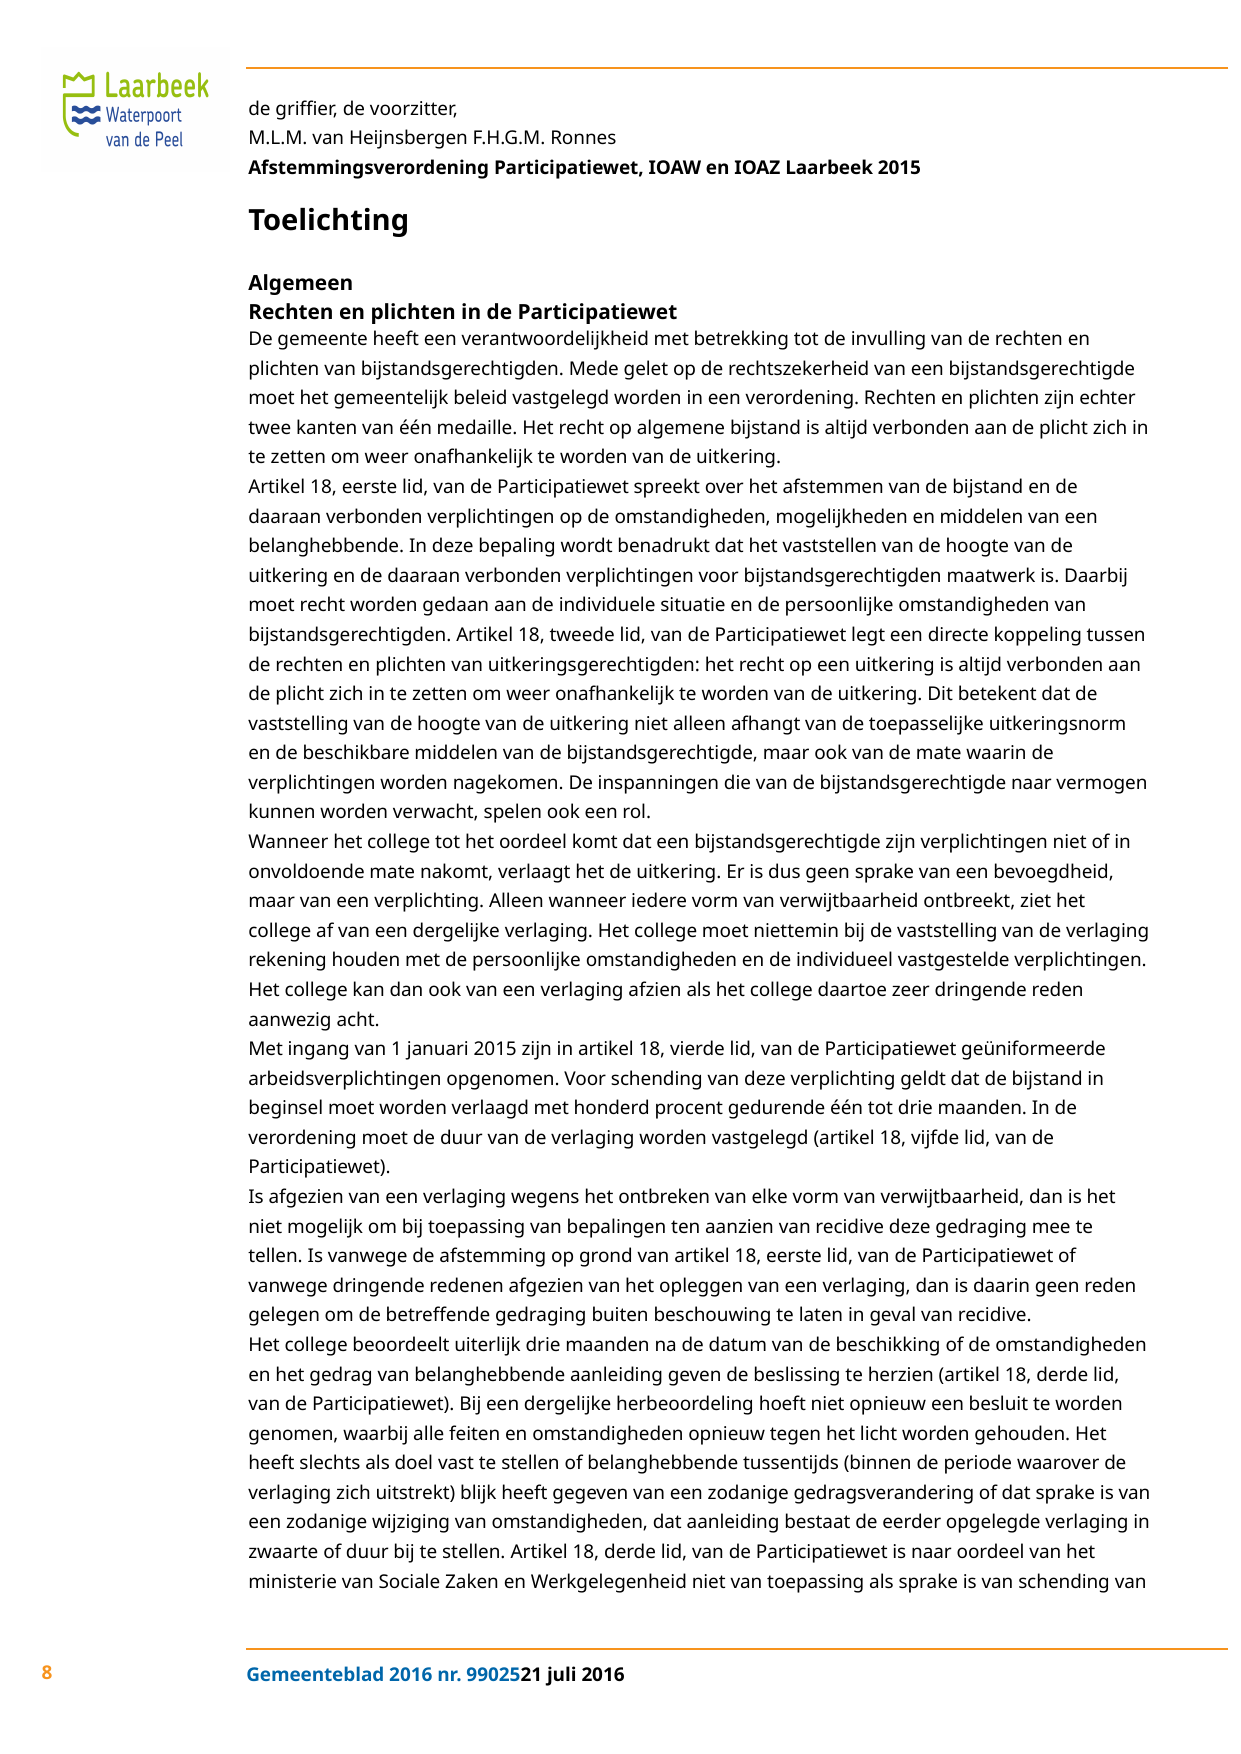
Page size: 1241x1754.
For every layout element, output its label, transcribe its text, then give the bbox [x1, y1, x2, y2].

text Artikel 18, eerste lid, van de Participatiewet spreekt over het afstemmen van de bijstand en de daaraan verbonden verplichtingen op de omstandigheden, mogelijkheden en middelen van een belanghebbende. In deze bepaling wordt benadrukt dat het vaststellen van de hoogte van de uitkering en de daaraan verbonden verplichtingen voor bijstandsgerechtigden maatwerk is. Daarbij moet recht worden gedaan aan de individuele situatie en de persoonlijke omstandigheden van bijstandsgerechtigden. Artikel 18, tweede lid, van de Participatiewet legt een directe koppeling tussen de rechten en plichten van uitkeringsgerechtigden: het recht op een uitkering is altijd verbonden aan de plicht zich in te zetten om weer onafhankelijk te worden van de uitkering. Dit betekent dat de vaststelling van de hoogte van de uitkering niet alleen afhangt van de toepasselijke uitkeringsnorm en de beschikbare middelen van de bijstandsgerechtigde, maar ook van de mate waarin de verplichtingen worden nagekomen. De inspanningen die van de bijstandsgerechtigde naar vermogen kunnen worden verwacht, spelen ook een rol. [248, 473, 1152, 824]
text Toelichting [248, 199, 1152, 239]
text Rechten en plichten in de Participatiewet [248, 297, 1152, 325]
text Afstemmingsverordening Participatiewet, IOAW en IOAZ Laarbeek 2015 [248, 154, 1152, 180]
text Algemeen [248, 268, 1152, 297]
text Met ingang van 1 januari 2015 zijn in artikel 18, vierde lid, van de Participatiewet geüniformeerde arbeidsverplichtingen opgenomen. Voor schending van deze verplichting geldt dat de bijstand in beginsel moet worden verlaagd met honderd procent gedurende één tot drie maanden. In de verordening moet de duur van de verlaging worden vastgelegd (artikel 18, vijfde lid, van de Participatiewet). [248, 1035, 1152, 1179]
picture [41, 47, 231, 172]
text Is afgezien van een verlaging wegens het ontbreken van elke vorm van verwijtbaarheid, dan is het niet mogelijk om bij toepassing van bepalingen ten aanzien van recidive deze gedraging mee te tellen. Is vanwege de afstemming op grond van artikel 18, eerste lid, van de Participatiewet of vanwege dringende redenen afgezien van het opleggen van een verlaging, dan is daarin geen reden gelegen om de betreffende gedraging buiten beschouwing te laten in geval van recidive. [248, 1183, 1152, 1327]
text M.L.M. van Heijnsbergen F.H.G.M. Ronnes [248, 124, 1152, 150]
text Wanneer het college tot het oordeel komt dat een bijstandsgerechtigde zijn verplichtingen niet of in onvoldoende mate nakomt, verlaagt het de uitkering. Er is dus geen sprake van een bevoegdheid, maar van een verplichting. Alleen wanneer iedere vorm van verwijtbaarheid ontbreekt, ziet het college af van een dergelijke verlaging. Het college moet niettemin bij de vaststelling van de verlaging rekening houden met de persoonlijke omstandigheden en de individueel vastgestelde verplichtingen. Het college kan dan ook van een verlaging afzien als het college daartoe zeer dringende reden aanwezig acht. [248, 828, 1152, 1031]
text Het college beoordeelt uiterlijk drie maanden na de datum van de beschikking of de omstandigheden en het gedrag van belanghebbende aanleiding geven de beslissing te herzien (artikel 18, derde lid, van de Participatiewet). Bij een dergelijke herbeoordeling hoeft niet opnieuw een besluit te worden genomen, waarbij alle feiten en omstandigheden opnieuw tegen het licht worden gehouden. Het heeft slechts als doel vast te stellen of belanghebbende tussentijds (binnen de periode waarover de verlaging zich uitstrekt) blijk heeft gegeven van een zodanige gedragsverandering of dat sprake is van een zodanige wijziging van omstandigheden, dat aanleiding bestaat de eerder opgelegde verlaging in zwaarte of duur bij te stellen. Artikel 18, derde lid, van de Participatiewet is naar oordeel van het ministerie van Sociale Zaken en Werkgelegenheid niet van toepassing als sprake is van schending van [248, 1331, 1152, 1593]
text de griffier, de voorzitter, [248, 95, 1152, 121]
text De gemeente heeft een verantwoordelijkheid met betrekking tot de invulling van de rechten en plichten van bijstandsgerechtigden. Mede gelet op de rechtszekerheid van een bijstandsgerechtigde moet het gemeentelijk beleid vastgelegd worden in een verordening. Rechten en plichten zijn echter twee kanten van één medaille. Het recht op algemene bijstand is altijd verbonden aan de plicht zich in te zetten om weer onafhankelijk te worden van de uitkering. [248, 325, 1152, 469]
